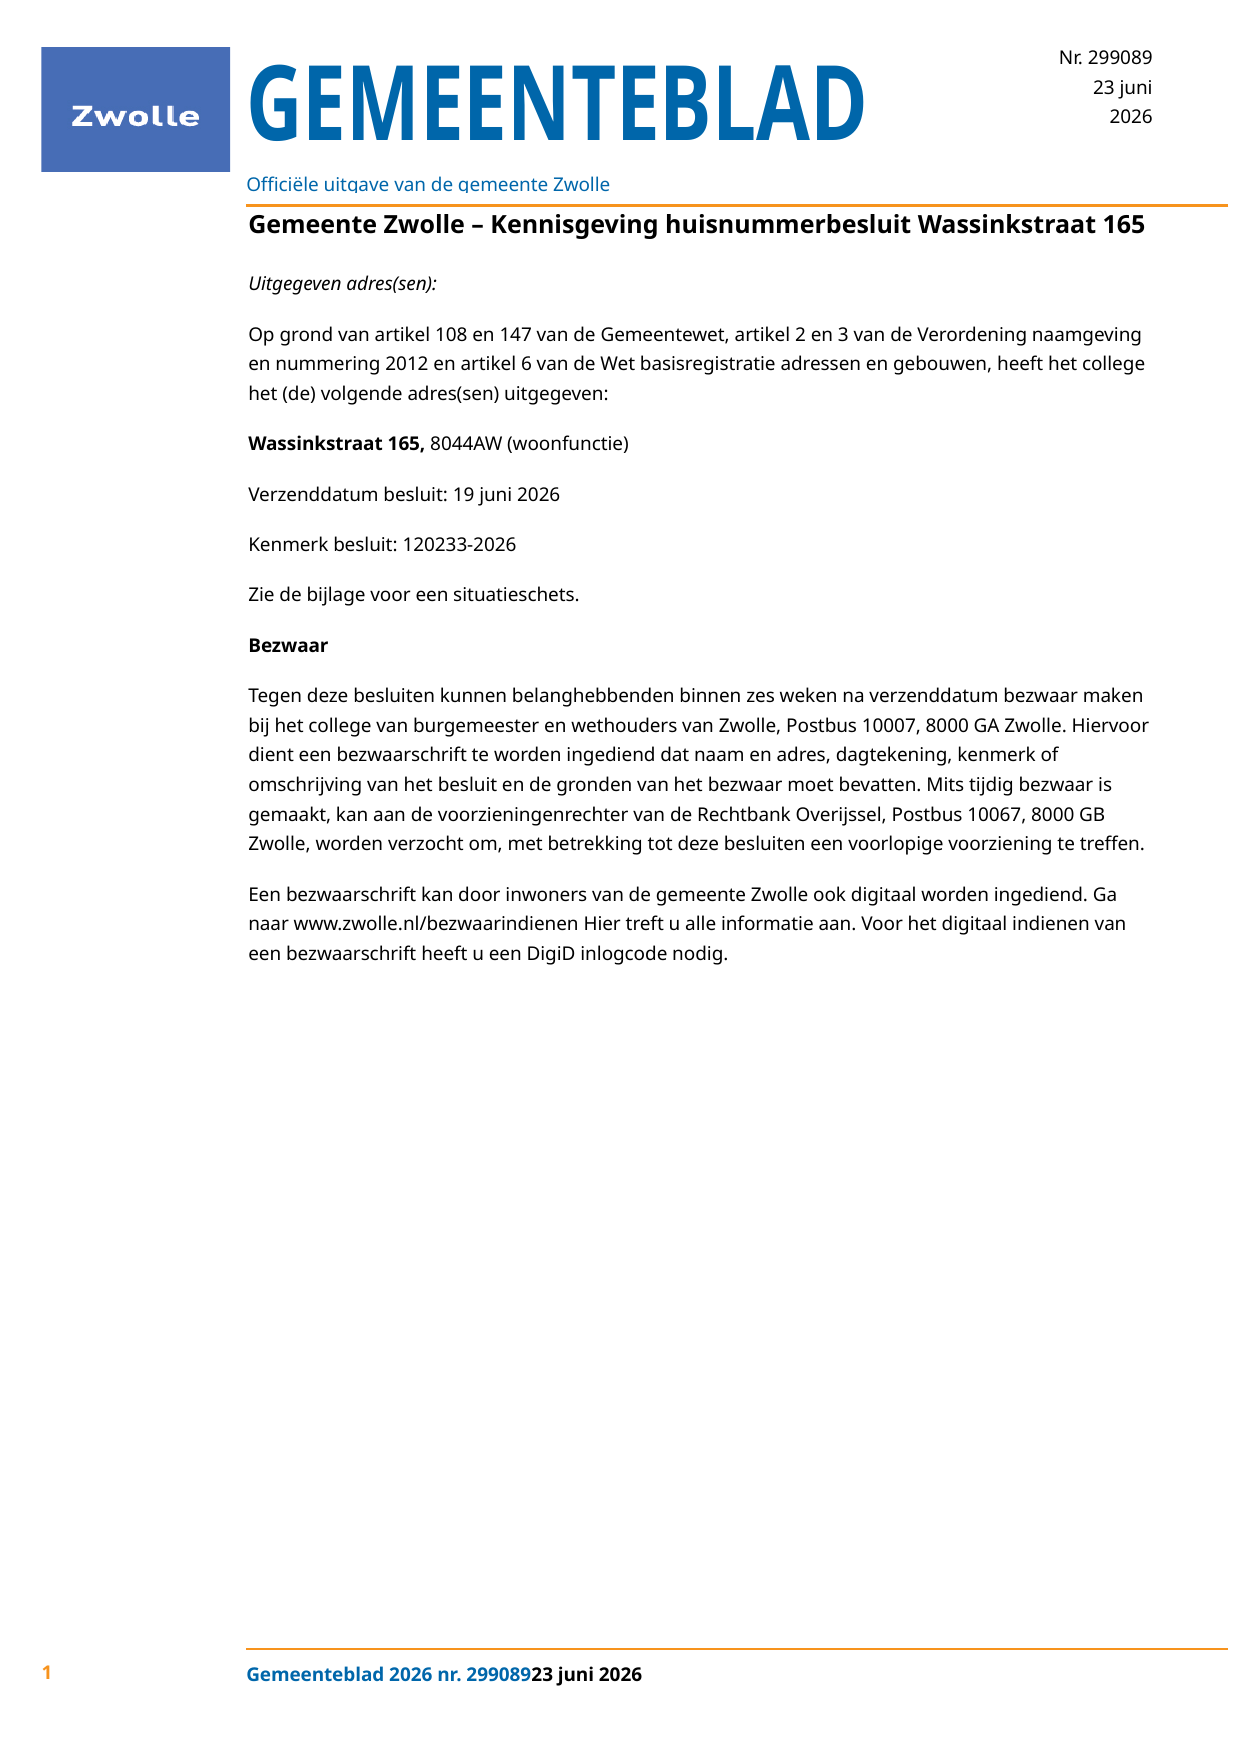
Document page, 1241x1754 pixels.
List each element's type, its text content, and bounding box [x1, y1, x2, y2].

text Zie de bijlage voor een situatieschets. [248, 582, 1152, 607]
text Tegen deze besluiten kunnen belanghebbenden binnen zes weken na verzenddatum bezwaar maken bij het college van burgemeester en wethouders van Zwolle, Postbus 10007, 8000 GA Zwolle. Hiervoor dient een bezwaarschrift te worden ingediend dat naam en adres, dagtekening, kenmerk of omschrijving van het besluit en de gronden van het bezwaar moet bevatten. Mits tijdig bezwaar is gemaakt, kan aan de voorzieningenrechter van de Rechtbank Overijssel, Postbus 10067, 8000 GB Zwolle, worden verzocht om, met betrekking tot deze besluiten een voorlopige voorziening te treffen. [248, 682, 1152, 856]
text Wassinkstraat 165, 8044AW (woonfunctie) [248, 430, 1152, 456]
text Bezwaar [248, 632, 1152, 658]
picture [41, 47, 231, 172]
text Uitgegeven adres(sen): [248, 270, 1152, 296]
text Op grond van artikel 108 en 147 van de Gemeentewet, artikel 2 en 3 van de Verordening naamgeving en nummering 2012 en artikel 6 van de Wet basisregistratie adressen en gebouwen, heeft het college het (de) volgende adres(sen) uitgegeven: [248, 321, 1152, 406]
text Kenmerk besluit: 120233-2026 [248, 531, 1152, 557]
text Een bezwaarschrift kan door inwoners van de gemeente Zwolle ook digitaal worden ingediend. Ga naar www.zwolle.nl/bezwaarindienen Hier treft u alle informatie aan. Voor het digitaal indienen van een bezwaarschrift heeft u een DigiD inlogcode nodig. [248, 881, 1152, 966]
text Verzenddatum besluit: 19 juni 2026 [248, 481, 1152, 506]
text Gemeente Zwolle – Kennisgeving huisnummerbesluit Wassinkstraat 165 [248, 207, 1152, 241]
